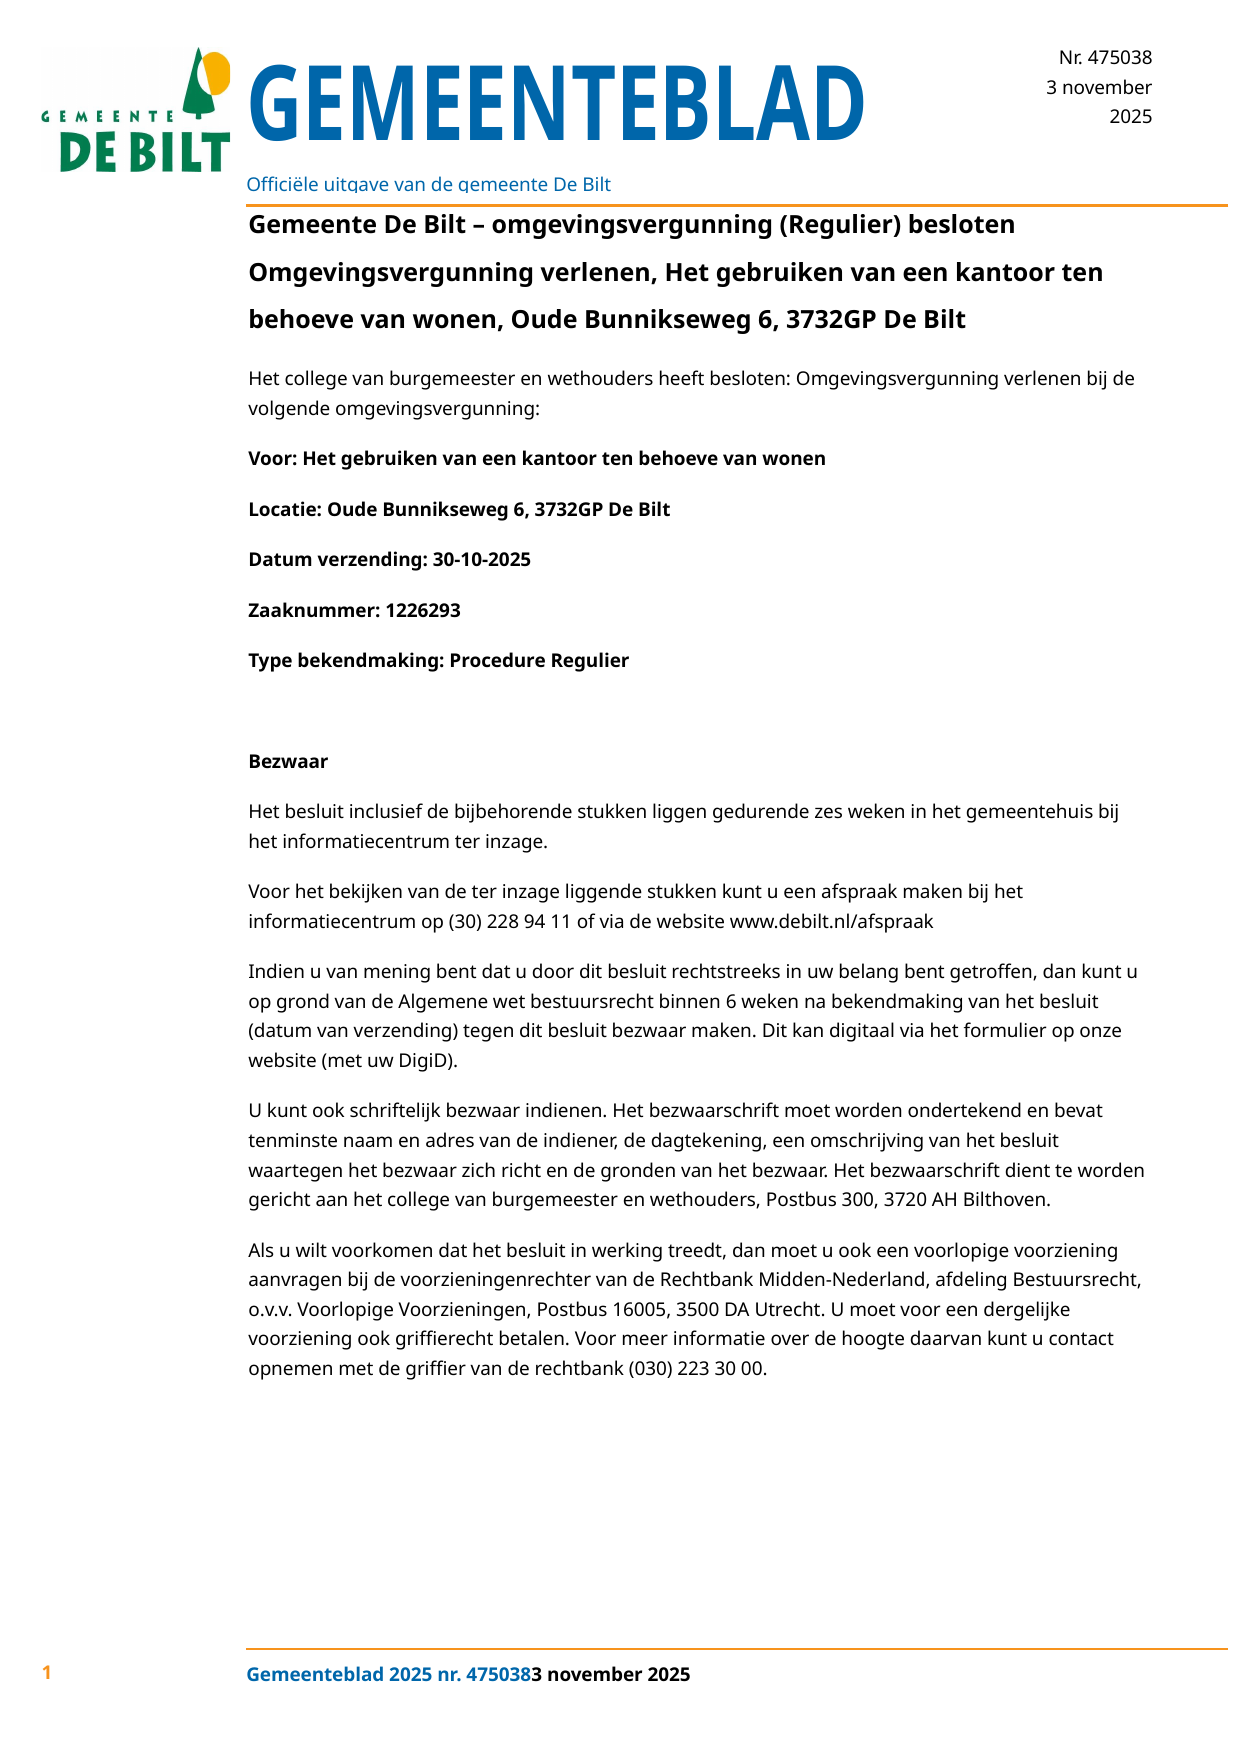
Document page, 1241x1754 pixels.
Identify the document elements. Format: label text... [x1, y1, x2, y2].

picture [41, 47, 231, 172]
text Het college van burgemeester en wethouders heeft besloten: Omgevingsvergunning verlenen bij de volgende omgevingsvergunning: [248, 366, 1152, 421]
text Gemeente De Bilt – omgevingsvergunning (Regulier) besloten Omgevingsvergunning verlenen, Het gebruiken van een kantoor ten behoeve van wonen, Oude Bunnikseweg 6, 3732GP De Bilt [248, 207, 1152, 336]
text U kunt ook schriftelijk bezwaar indienen. Het bezwaarschrift moet worden ondertekend en bevat tenminste naam en adres van de indiener, de dagtekening, een omschrijving van het besluit waartegen het bezwaar zich richt en de gronden van het bezwaar. Het bezwaarschrift dient te worden gericht aan het college van burgemeester en wethouders, Postbus 300, 3720 AH Bilthoven. [248, 1098, 1152, 1212]
text Type bekendmaking: Procedure Regulier [248, 647, 1152, 673]
text Voor het bekijken van de ter inzage liggende stukken kunt u een afspraak maken bij het informatiecentrum op (30) 228 94 11 of via de website www.debilt.nl/afspraak [248, 878, 1152, 934]
text Locatie: Oude Bunnikseweg 6, 3732GP De Bilt [248, 496, 1152, 522]
text Als u wilt voorkomen dat het besluit in werking treedt, dan moet u ook een voorlopige voorziening aanvragen bij de voorzieningenrechter van de Rechtbank Midden-Nederland, afdeling Bestuursrecht, o.v.v. Voorlopige Voorzieningen, Postbus 16005, 3500 DA Utrecht. U moet voor een dergelijke voorziening ook griffierecht betalen. Voor meer informatie over de hoogte daarvan kunt u contact opnemen met de griffier van de rechtbank (030) 223 30 00. [248, 1237, 1152, 1381]
text Datum verzending: 30-10-2025 [248, 546, 1152, 572]
text Zaaknummer: 1226293 [248, 597, 1152, 622]
text Voor: Het gebruiken van een kantoor ten behoeve van wonen [248, 446, 1152, 471]
text Het besluit inclusief de bijbehorende stukken liggen gedurende zes weken in het gemeentehuis bij het informatiecentrum ter inzage. [248, 798, 1152, 854]
text Indien u van mening bent dat u door dit besluit rechtstreeks in uw belang bent getroffen, dan kunt u op grond van de Algemene wet bestuursrecht binnen 6 weken na bekendmaking van het besluit (datum van verzending) tegen dit besluit bezwaar maken. Dit kan digitaal via het formulier op onze website (met uw DigiD). [248, 958, 1152, 1073]
text Bezwaar [248, 748, 1152, 774]
